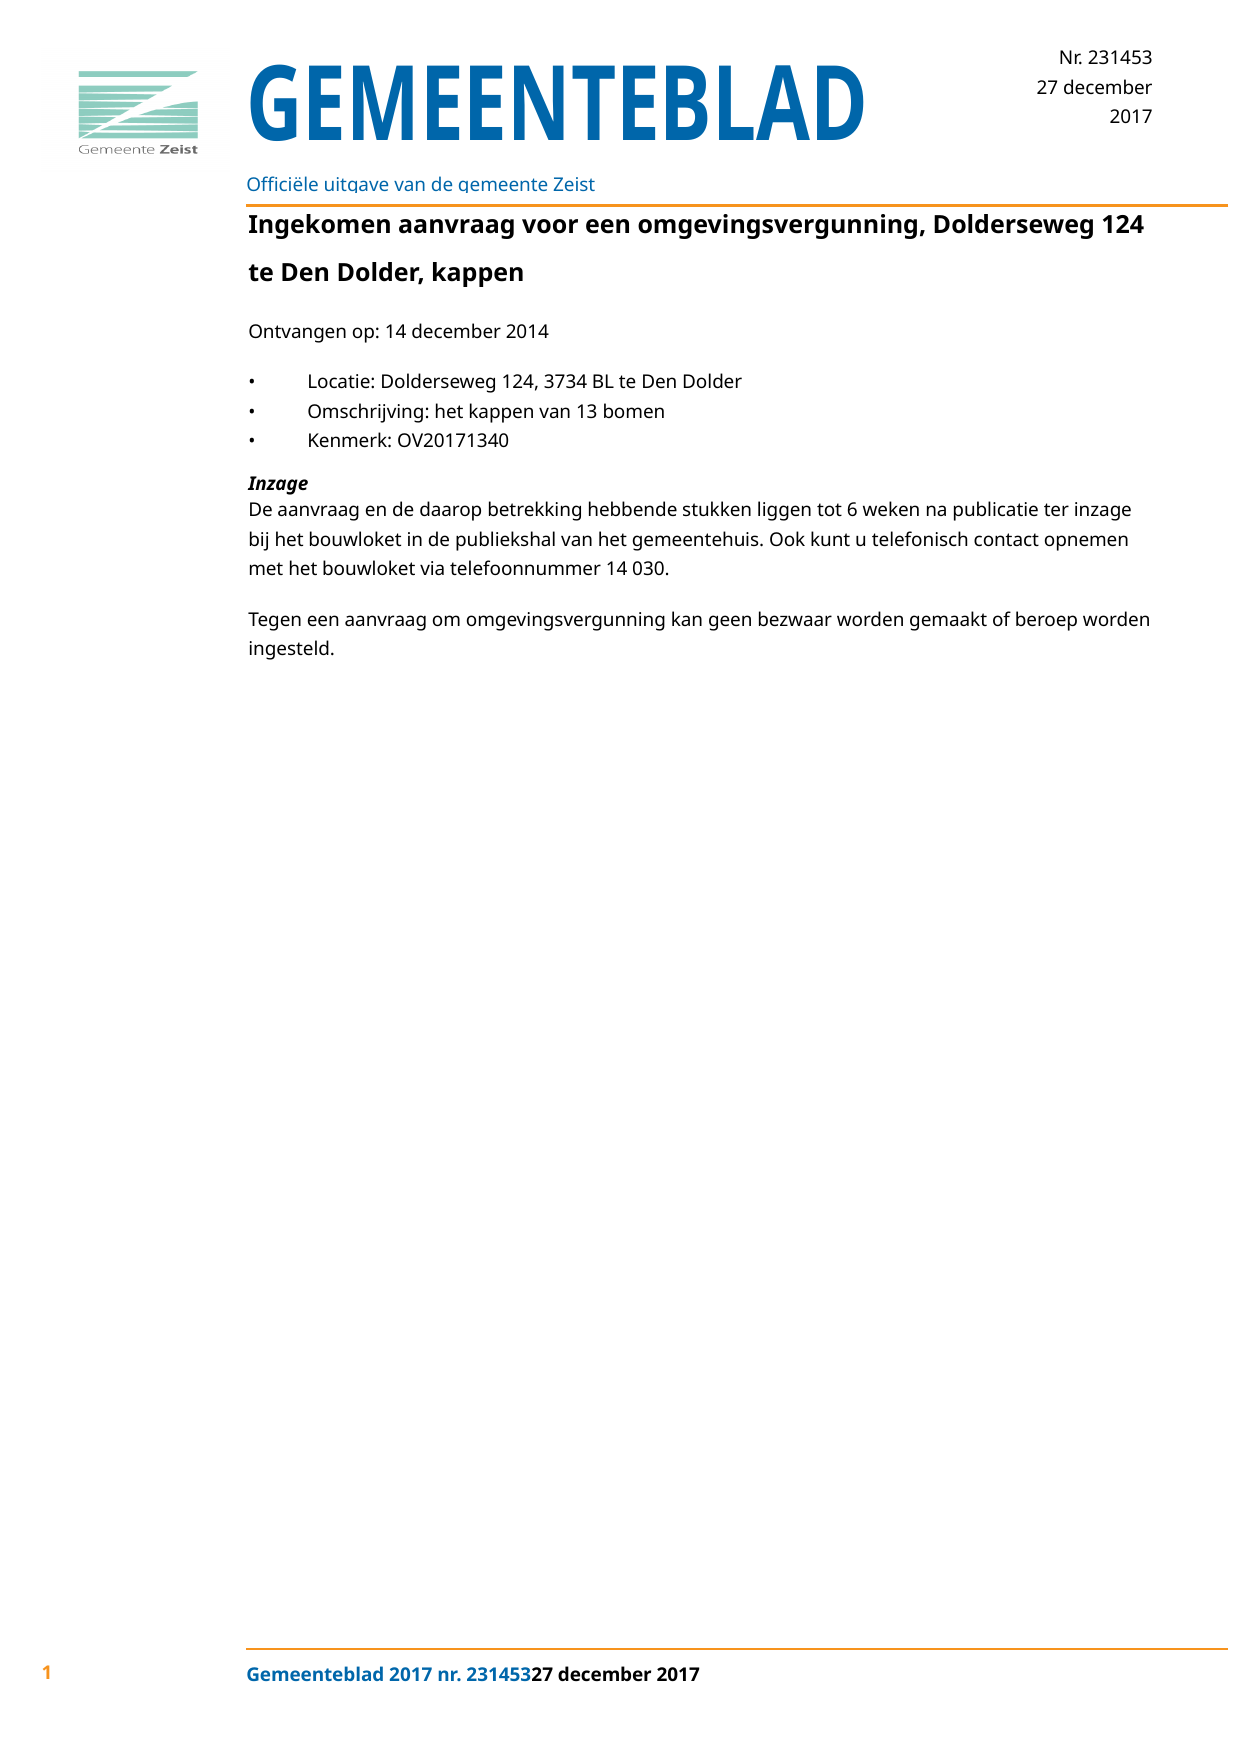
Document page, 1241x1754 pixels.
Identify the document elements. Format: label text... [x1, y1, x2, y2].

list Locatie: Dolderseweg 124, 3734 BL te Den Dolder [248, 368, 1152, 394]
text Ingekomen aanvraag voor een omgevingsvergunning, Dolderseweg 124 te Den Dolder, kappen [248, 207, 1152, 288]
list Omschrijving: het kappen van 13 bomen [248, 398, 1152, 424]
text Inzage [248, 471, 1152, 496]
text Tegen een aanvraag om omgevingsvergunning kan geen bezwaar worden gemaakt of beroep worden ingesteld. [248, 606, 1152, 661]
text De aanvraag en de daarop betrekking hebbende stukken liggen tot 6 weken na publicatie ter inzage bij het bouwloket in de publiekshal van het gemeentehuis. Ook kunt u telefonisch contact opnemen met het bouwloket via telefoonnummer 14 030. [248, 496, 1152, 581]
list Kenmerk: OV20171340 [248, 427, 1152, 453]
picture [41, 47, 231, 172]
text Ontvangen op: 14 december 2014 [248, 318, 1152, 344]
